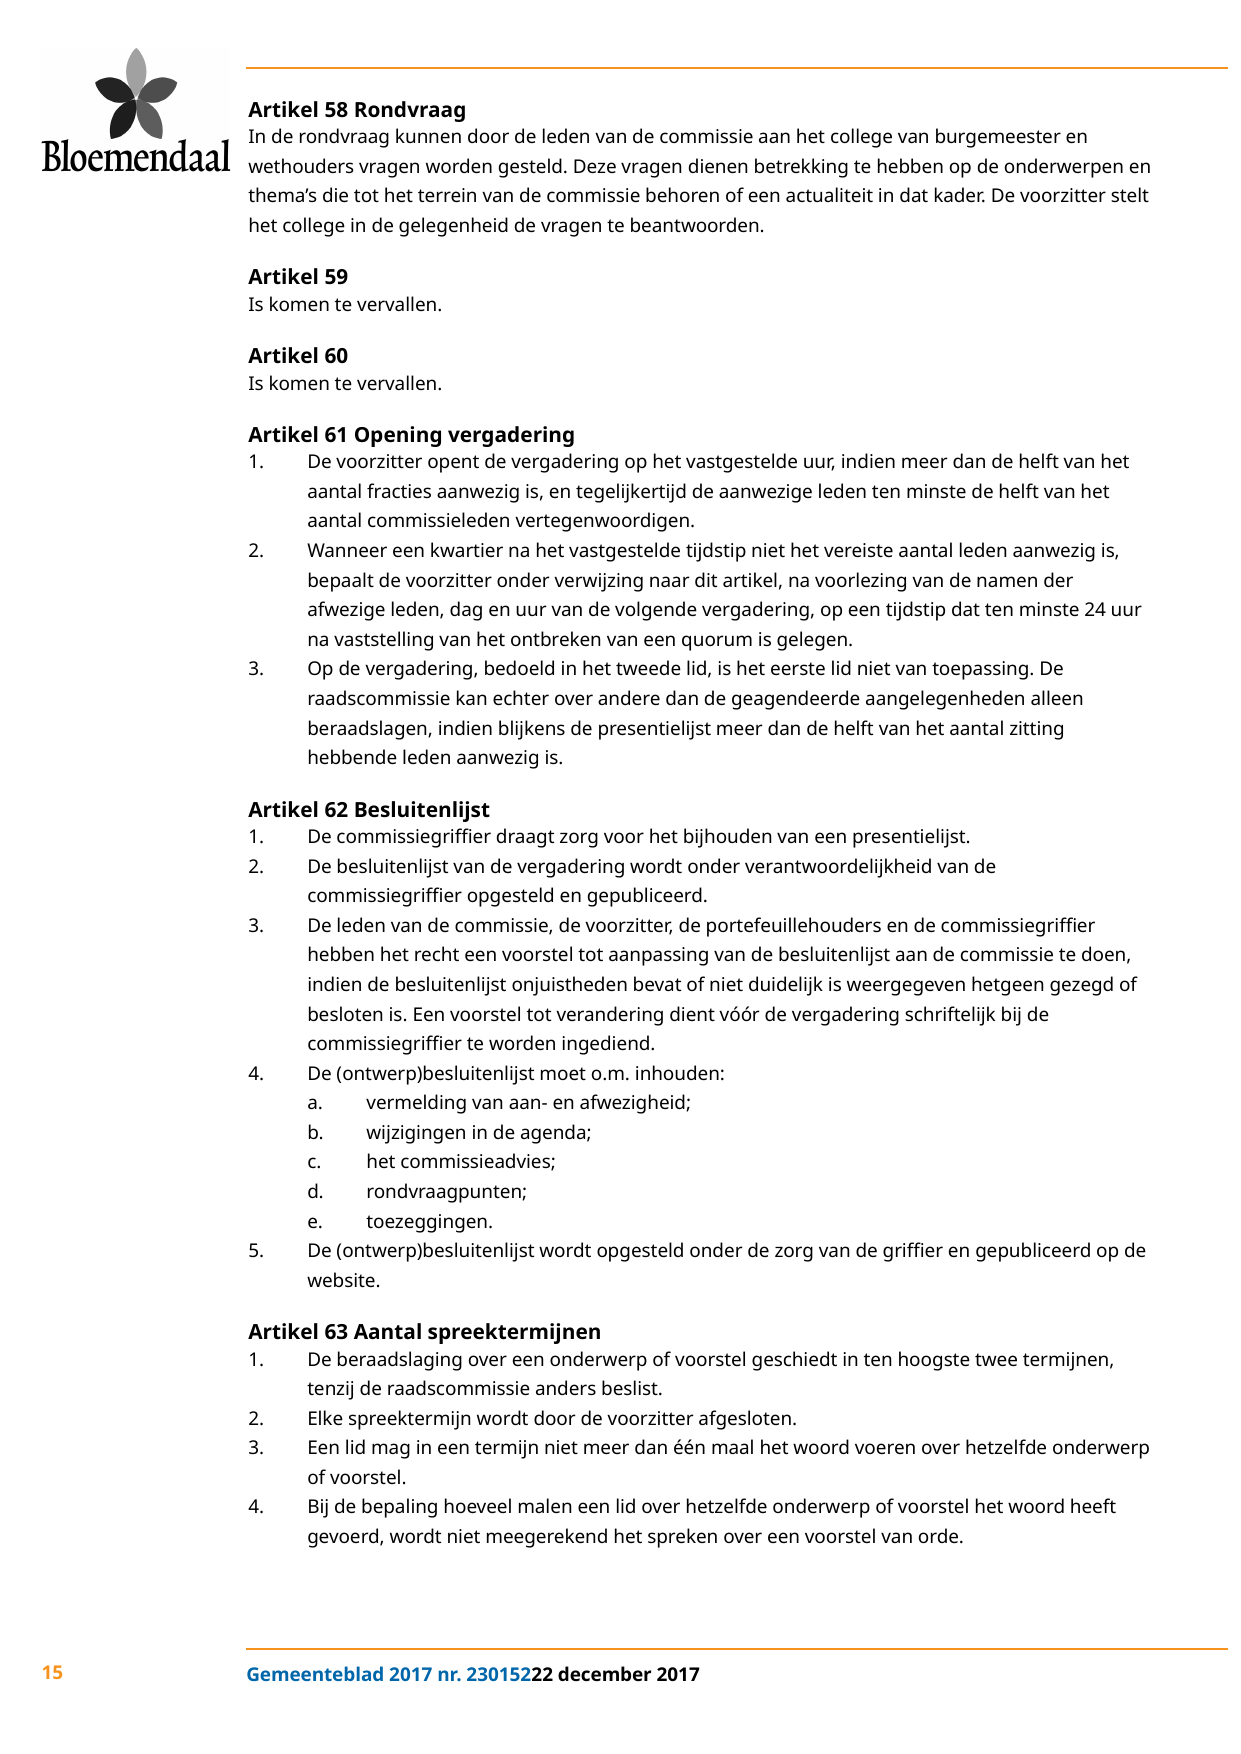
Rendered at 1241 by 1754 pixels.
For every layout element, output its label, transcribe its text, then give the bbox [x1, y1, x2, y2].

text Artikel 60 [248, 341, 1152, 370]
list Elke spreektermijn wordt door de voorzitter afgesloten. [248, 1405, 1152, 1431]
list vermelding van aan- en afwezigheid; [307, 1089, 1152, 1115]
text Artikel 63 Aantal spreektermijnen [248, 1317, 1152, 1346]
list Wanneer een kwartier na het vastgestelde tijdstip niet het vereiste aantal leden aanwezig is, bepaalt de voorzitter onder verwijzing naar dit artikel, na voorlezing van de namen der afwezige leden, dag en uur van de volgende vergadering, op een tijdstip dat ten minste 24 uur na vaststelling van het ontbreken van een quorum is gelegen. [248, 537, 1152, 652]
picture [41, 47, 231, 172]
list Op de vergadering, bedoeld in het tweede lid, is het eerste lid niet van toepassing. De raadscommissie kan echter over andere dan de geagendeerde aangelegenheden alleen beraadslagen, indien blijkens de presentielijst meer dan de helft van het aantal zitting hebbende leden aanwezig is. [248, 656, 1152, 770]
list het commissieadvies; [307, 1149, 1152, 1174]
text Is komen te vervallen. [248, 370, 1152, 395]
list De besluitenlijst van de vergadering wordt onder verantwoordelijkheid van de commissiegriffier opgesteld en gepubliceerd. [248, 853, 1152, 908]
text Artikel 59 [248, 262, 1152, 291]
text Artikel 62 Besluitenlijst [248, 795, 1152, 823]
list Een lid mag in een termijn niet meer dan één maal het woord voeren over hetzelfde onderwerp of voorstel. [248, 1434, 1152, 1490]
list rondvraagpunten; [307, 1178, 1152, 1204]
text Is komen te vervallen. [248, 291, 1152, 317]
text In de rondvraag kunnen door de leden van de commissie aan het college van burgemeester en wethouders vragen worden gesteld. Deze vragen dienen betrekking te hebben op de onderwerpen en thema’s die tot het terrein van de commissie behoren of een actualiteit in dat kader. De voorzitter stelt het college in de gelegenheid de vragen te beantwoorden. [248, 123, 1152, 238]
list De commissiegriffier draagt zorg voor het bijhouden van een presentielijst. [248, 823, 1152, 849]
list De voorzitter opent de vergadering op het vastgestelde uur, indien meer dan de helft van het aantal fracties aanwezig is, en tegelijkertijd de aanwezige leden ten minste de helft van het aantal commissieleden vertegenwoordigen. [248, 448, 1152, 533]
list De (ontwerp)besluitenlijst wordt opgesteld onder de zorg van de griffier en gepubliceerd op de website. [248, 1237, 1152, 1293]
list De (ontwerp)besluitenlijst moet o.m. inhouden: [248, 1060, 1152, 1086]
list wijzigingen in de agenda; [307, 1119, 1152, 1145]
text Artikel 58 Rondvraag [248, 95, 1152, 123]
list De leden van de commissie, de voorzitter, de portefeuillehouders en de commissiegriffier hebben het recht een voorstel tot aanpassing van de besluitenlijst aan de commissie te doen, indien de besluitenlijst onjuistheden bevat of niet duidelijk is weergegeven hetgeen gezegd of besloten is. Een voorstel tot verandering dient vóór de vergadering schriftelijk bij de commissiegriffier te worden ingediend. [248, 912, 1152, 1056]
list De beraadslaging over een onderwerp of voorstel geschiedt in ten hoogste twee termijnen, tenzij de raadscommissie anders beslist. [248, 1346, 1152, 1401]
text Artikel 61 Opening vergadering [248, 420, 1152, 448]
list Bij de bepaling hoeveel malen een lid over hetzelfde onderwerp of voorstel het woord heeft gevoerd, wordt niet meegerekend het spreken over een voorstel van orde. [248, 1494, 1152, 1549]
list toezeggingen. [307, 1208, 1152, 1233]
